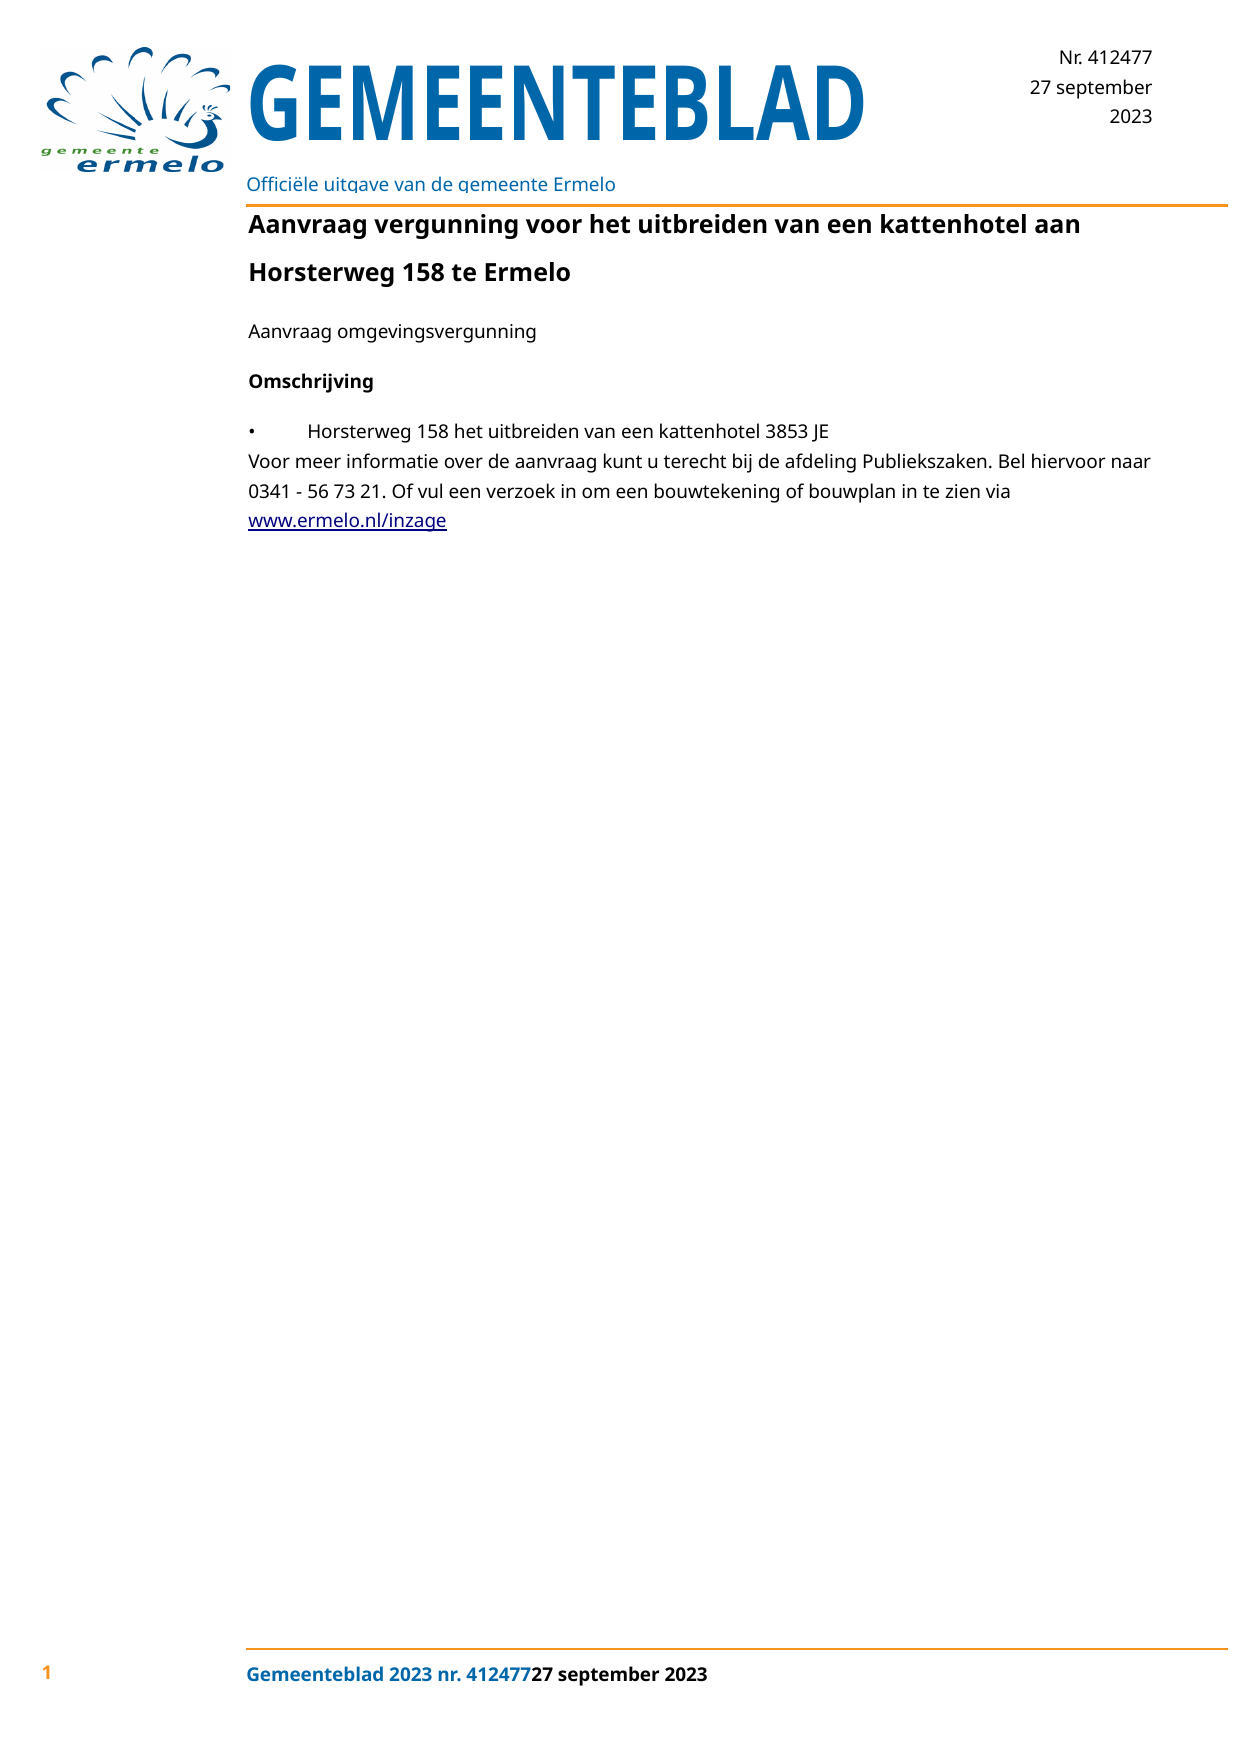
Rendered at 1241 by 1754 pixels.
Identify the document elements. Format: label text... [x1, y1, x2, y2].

text Aanvraag omgevingsvergunning [248, 318, 1152, 344]
text Omschrijving [248, 368, 1152, 394]
list Horsterweg 158 het uitbreiden van een kattenhotel 3853 JE [248, 419, 1152, 444]
picture [41, 47, 231, 172]
text Aanvraag vergunning voor het uitbreiden van een kattenhotel aan Horsterweg 158 te Ermelo [248, 207, 1152, 288]
text Voor meer informatie over de aanvraag kunt u terecht bij de afdeling Publiekszaken. Bel hiervoor naar 0341 - 56 73 21. Of vul een verzoek in om een bouwtekening of bouwplan in te zien via www.ermelo.nl/inzage [248, 448, 1152, 533]
